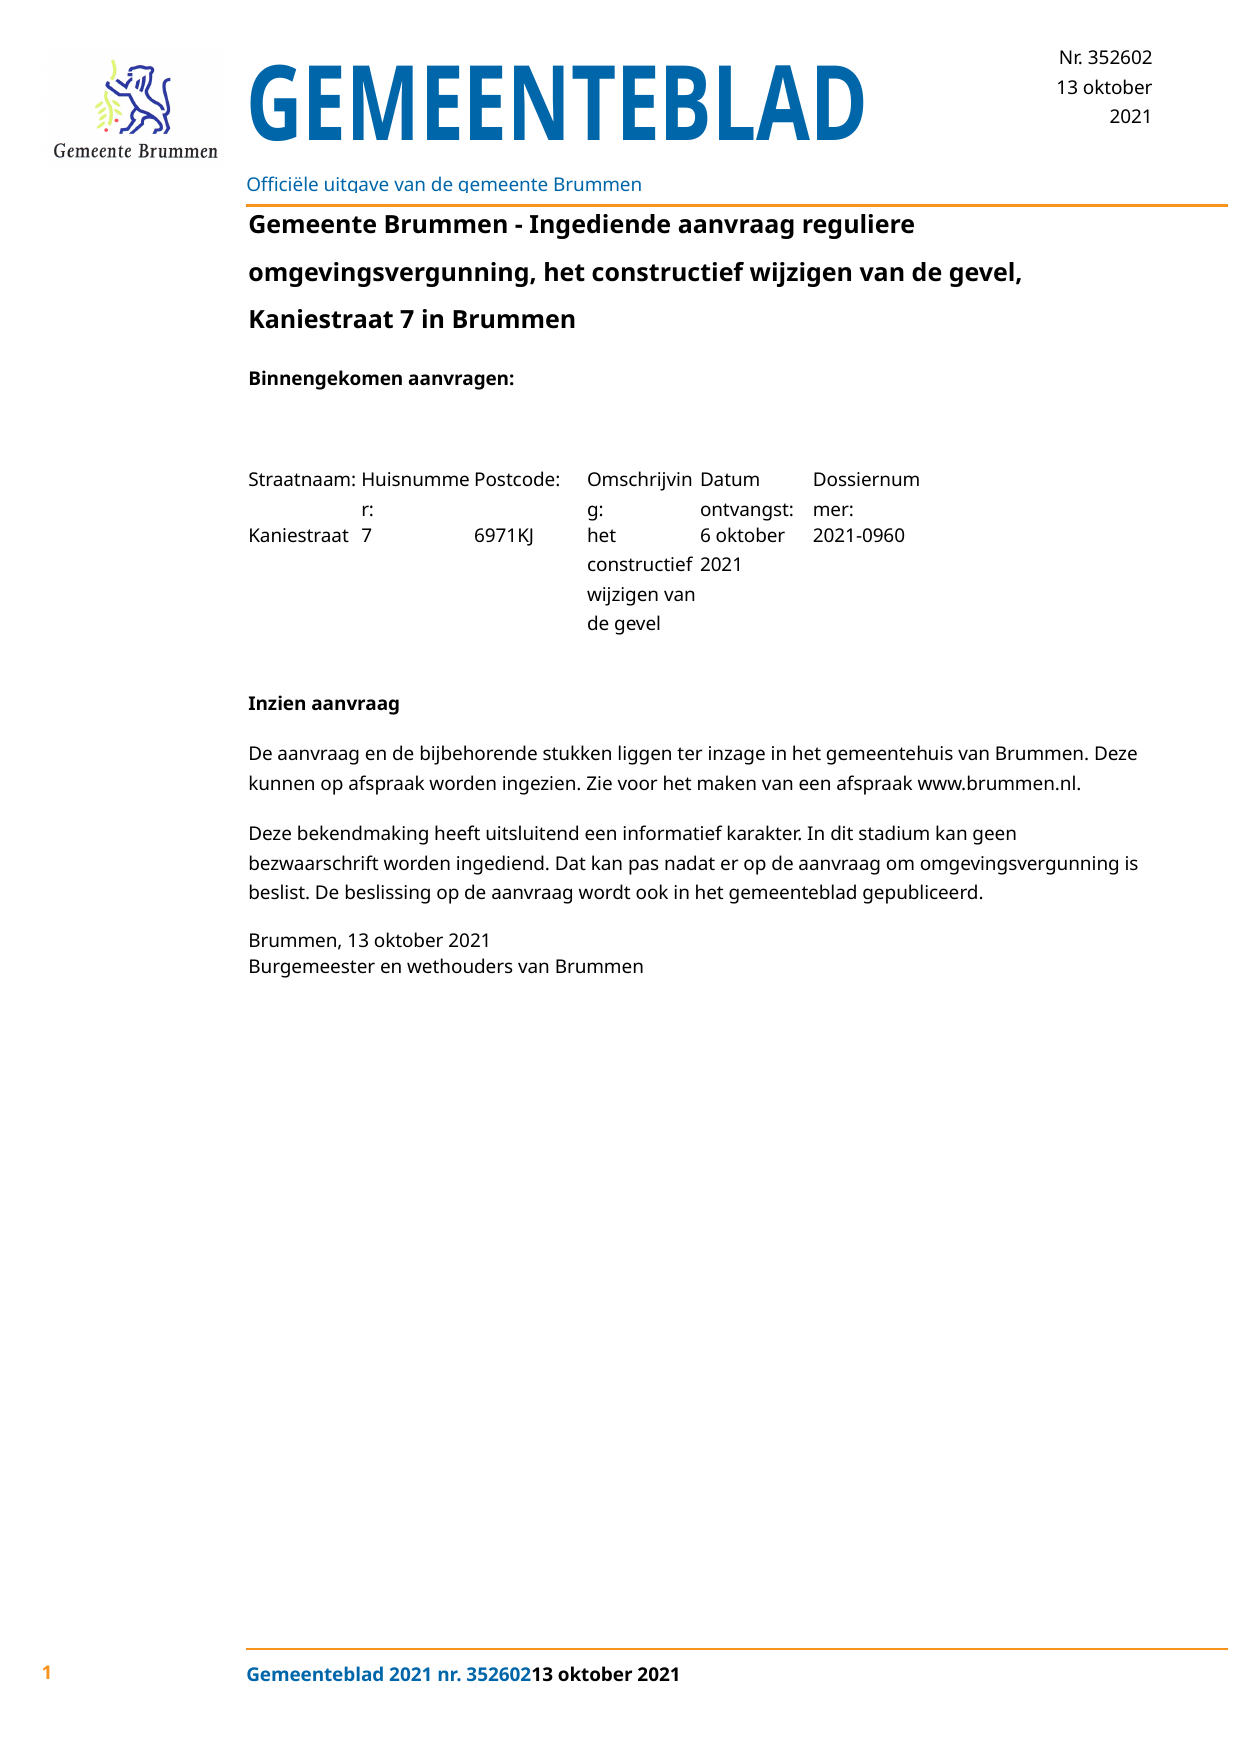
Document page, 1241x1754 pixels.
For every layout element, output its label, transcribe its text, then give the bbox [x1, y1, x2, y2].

table_cell 2021-0960 [813, 522, 926, 636]
text Deze bekendmaking heeft uitsluitend een informatief karakter. In dit stadium kan geen bezwaarschrift worden ingediend. Dat kan pas nadat er op de aanvraag om omgevingsvergunning is beslist. De beslissing op de aanvraag wordt ook in het gemeenteblad gepubliceerd. [248, 820, 1152, 905]
table_header [1039, 466, 1152, 522]
text Burgemeester en wethouders van Brummen [248, 953, 1152, 979]
text Binnengekomen aanvragen: [248, 366, 1152, 391]
table_cell [926, 522, 1038, 636]
table_cell Kaniestraat [248, 522, 361, 636]
text Inzien aanvraag [248, 690, 1152, 716]
table_header Datum ontvangst: [700, 466, 813, 522]
table_header Huisnummer: [361, 466, 474, 522]
table_cell 6971KJ [474, 522, 587, 636]
table_header Straatnaam: [248, 466, 361, 522]
text Brummen, 13 oktober 2021 [248, 927, 1152, 953]
table_cell het constructief wijzigen van de gevel [587, 522, 700, 636]
table_cell 7 [361, 522, 474, 636]
table_header Dossiernummer: [813, 466, 926, 522]
text De aanvraag en de bijbehorende stukken liggen ter inzage in het gemeentehuis van Brummen. Deze kunnen op afspraak worden ingezien. Zie voor het maken van een afspraak www.brummen.nl. [248, 740, 1152, 796]
table_header Postcode: [474, 466, 587, 522]
picture [41, 47, 231, 172]
table_header Omschrijving: [587, 466, 700, 522]
text Gemeente Brummen - Ingediende aanvraag reguliere omgevingsvergunning, het constructief wijzigen van de gevel, Kaniestraat 7 in Brummen [248, 207, 1152, 336]
table_header [926, 466, 1038, 522]
table_cell 6 oktober 2021 [700, 522, 813, 636]
table_cell [1039, 522, 1152, 636]
